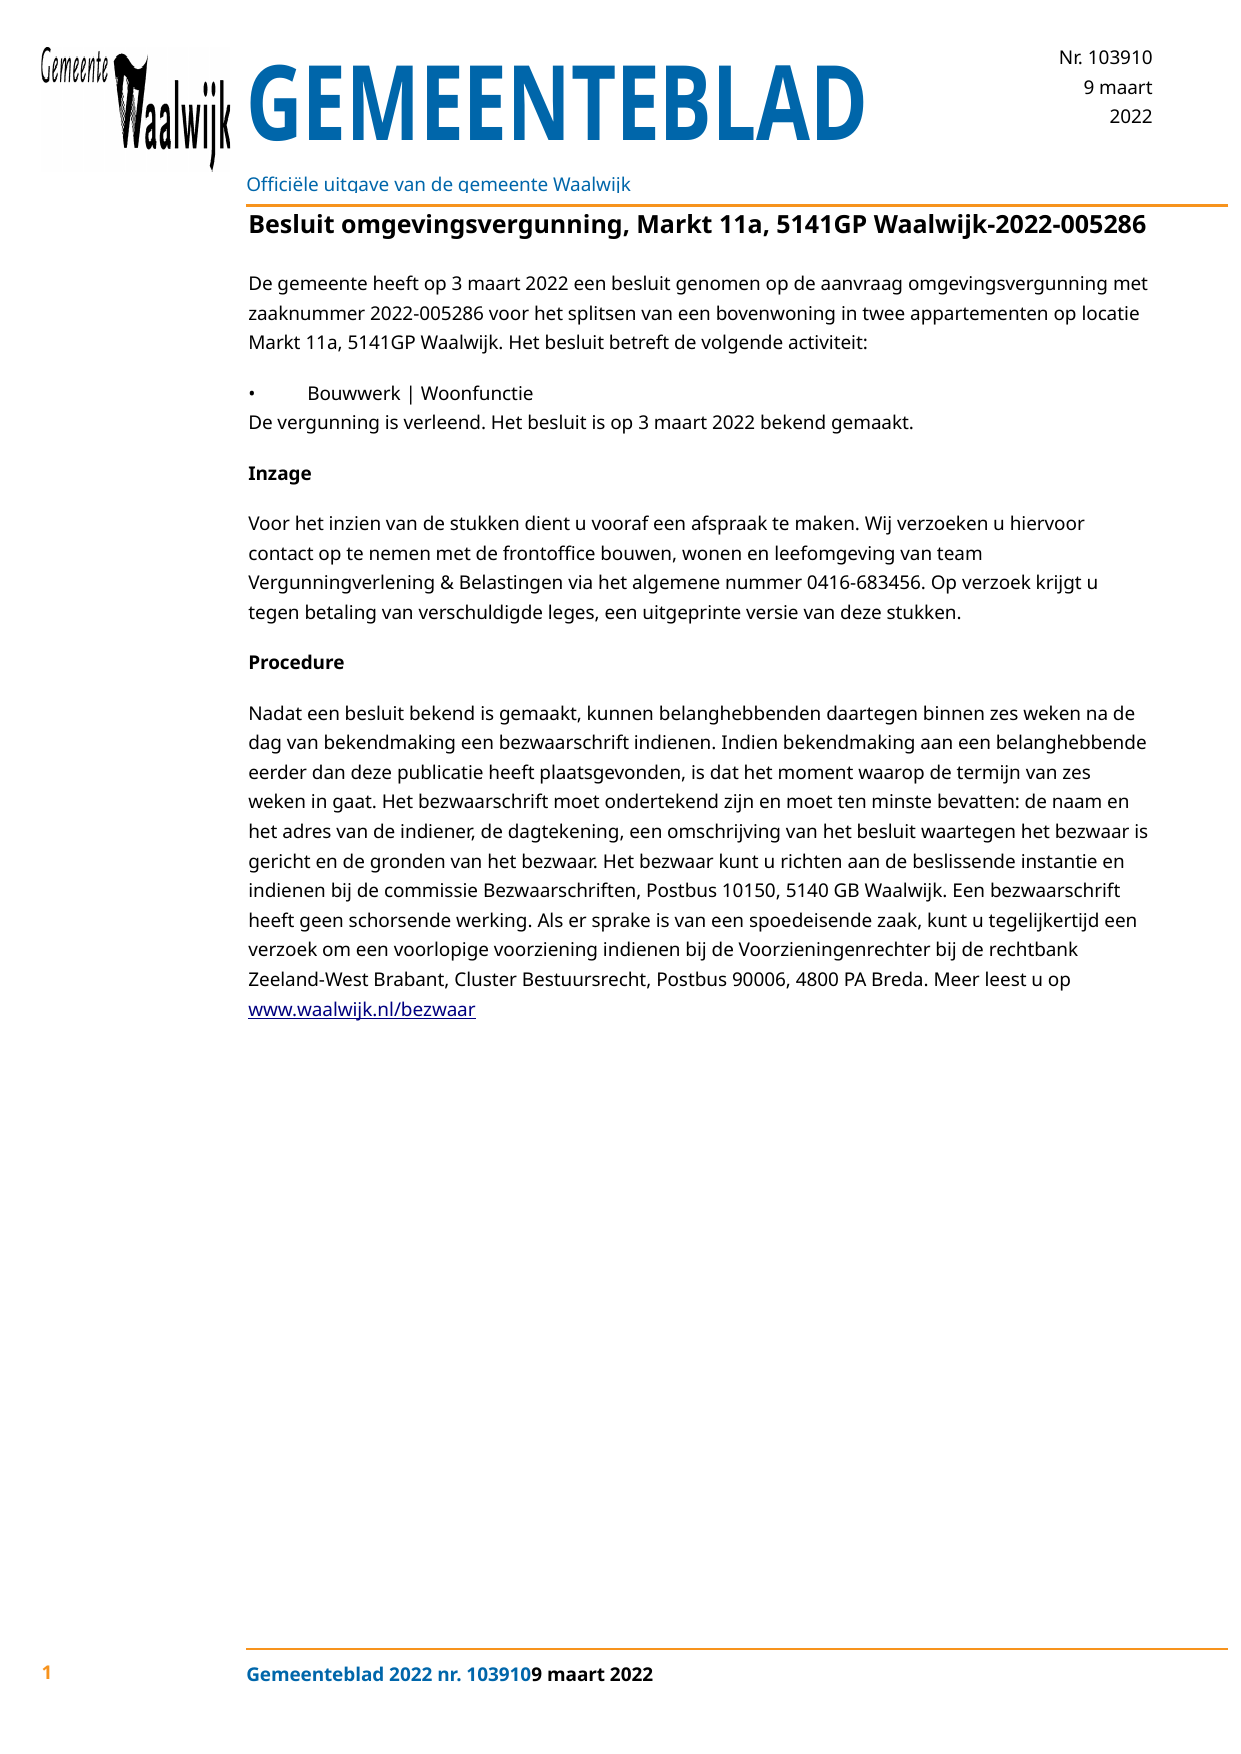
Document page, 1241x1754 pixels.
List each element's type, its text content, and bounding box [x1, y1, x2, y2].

text Besluit omgevingsvergunning, Markt 11a, 5141GP Waalwijk-2022-005286 [248, 207, 1152, 241]
list Bouwwerk | Woonfunctie [248, 380, 1152, 406]
text Nadat een besluit bekend is gemaakt, kunnen belanghebbenden daartegen binnen zes weken na de dag van bekendmaking een bezwaarschrift indienen. Indien bekendmaking aan een belanghebbende eerder dan deze publicatie heeft plaatsgevonden, is dat het moment waarop de termijn van zes weken in gaat. Het bezwaarschrift moet ondertekend zijn en moet ten minste bevatten: de naam en het adres van de indiener, de dagtekening, een omschrijving van het besluit waartegen het bezwaar is gericht en de gronden van het bezwaar. Het bezwaar kunt u richten aan de beslissende instantie en indienen bij de commissie Bezwaarschriften, Postbus 10150, 5140 GB Waalwijk. Een bezwaarschrift heeft geen schorsende werking. Als er sprake is van een spoedeisende zaak, kunt u tegelijkertijd een verzoek om een voorlopige voorziening indienen bij de Voorzieningenrechter bij de rechtbank Zeeland-West Brabant, Cluster Bestuursrecht, Postbus 90006, 4800 PA Breda. Meer leest u op www.waalwijk.nl/bezwaar [248, 700, 1152, 1021]
text De gemeente heeft op 3 maart 2022 een besluit genomen op de aanvraag omgevingsvergunning met zaaknummer 2022-005286 voor het splitsen van een bovenwoning in twee appartementen op locatie Markt 11a, 5141GP Waalwijk. Het besluit betreft de volgende activiteit: [248, 270, 1152, 355]
text Procedure [248, 649, 1152, 675]
text Voor het inzien van de stukken dient u vooraf een afspraak te maken. Wij verzoeken u hiervoor contact op te nemen met de frontoffice bouwen, wonen en leefomgeving van team Vergunningverlening & Belastingen via het algemene nummer 0416-683456. Op verzoek krijgt u tegen betaling van verschuldigde leges, een uitgeprinte versie van deze stukken. [248, 510, 1152, 625]
text De vergunning is verleend. Het besluit is op 3 maart 2022 bekend gemaakt. [248, 409, 1152, 435]
picture [41, 47, 231, 172]
text Inzage [248, 460, 1152, 486]
